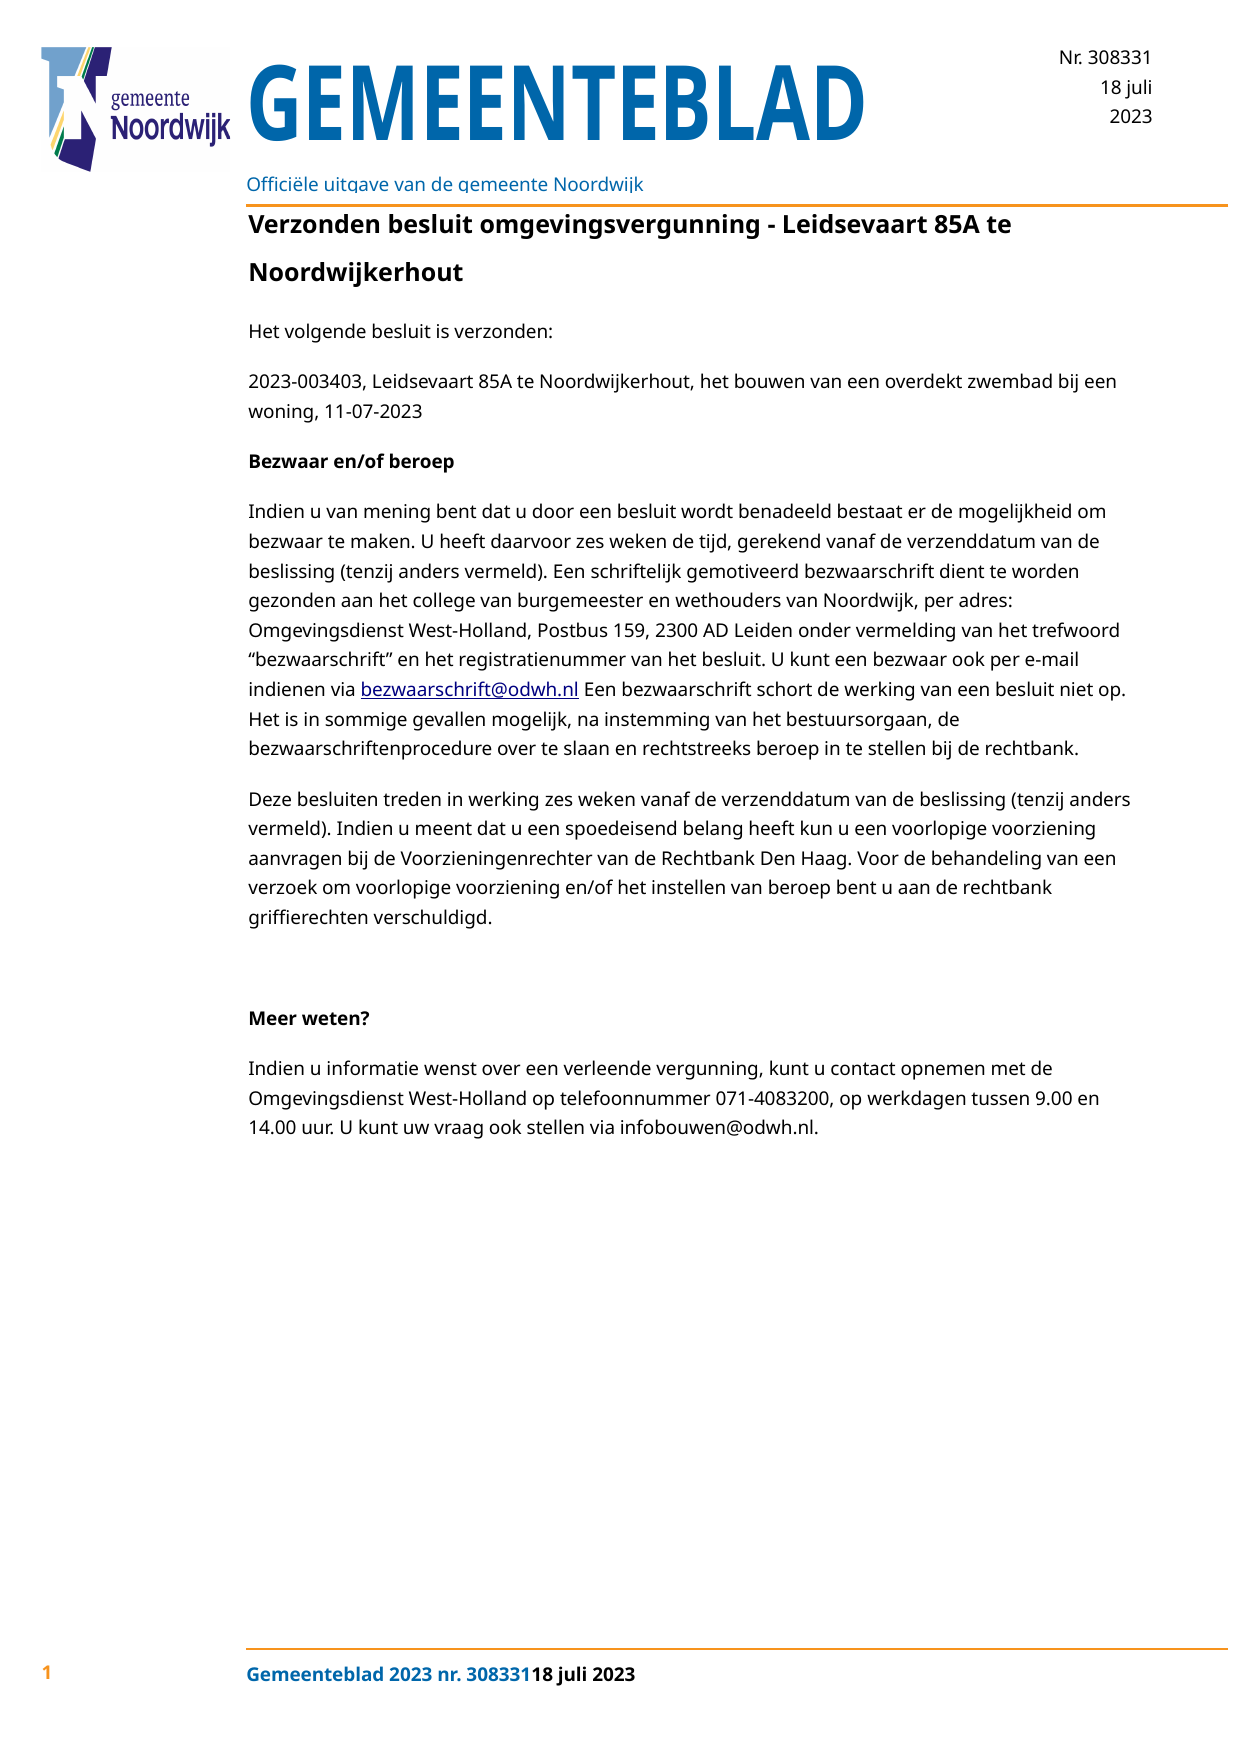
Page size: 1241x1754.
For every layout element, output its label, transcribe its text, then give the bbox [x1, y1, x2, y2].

text Meer weten? [248, 1005, 1152, 1031]
text Het volgende besluit is verzonden: [248, 318, 1152, 344]
text Verzonden besluit omgevingsvergunning - Leidsevaart 85A te Noordwijkerhout [248, 207, 1152, 288]
picture [41, 47, 231, 172]
text Indien u informatie wenst over een verleende vergunning, kunt u contact opnemen met de Omgevingsdienst West-Holland op telefoonnummer 071-4083200, op werkdagen tussen 9.00 en 14.00 uur. U kunt uw vraag ook stellen via infobouwen@odwh.nl. [248, 1055, 1152, 1140]
text Indien u van mening bent dat u door een besluit wordt benadeeld bestaat er de mogelijkheid om bezwaar te maken. U heeft daarvoor zes weken de tijd, gerekend vanaf de verzenddatum van de beslissing (tenzij anders vermeld). Een schriftelijk gemotiveerd bezwaarschrift dient te worden gezonden aan het college van burgemeester en wethouders van Noordwijk, per adres: Omgevingsdienst West-Holland, Postbus 159, 2300 AD Leiden onder vermelding van het trefwoord “bezwaarschrift” en het registratienummer van het besluit. U kunt een bezwaar ook per e-mail indienen via bezwaarschrift@odwh.nl Een bezwaarschrift schort de werking van een besluit niet op. Het is in sommige gevallen mogelijk, na instemming van het bestuursorgaan, de bezwaarschriftenprocedure over te slaan en rechtstreeks beroep in te stellen bij de rechtbank. [248, 499, 1152, 761]
text 2023-003403, Leidsevaart 85A te Noordwijkerhout, het bouwen van een overdekt zwembad bij een woning, 11-07-2023 [248, 368, 1152, 424]
text Bezwaar en/of beroep [248, 448, 1152, 474]
text Deze besluiten treden in werking zes weken vanaf de verzenddatum van de beslissing (tenzij anders vermeld). Indien u meent dat u een spoedeisend belang heeft kun u een voorlopige voorziening aanvragen bij de Voorzieningenrechter van de Rechtbank Den Haag. Voor de behandeling van een verzoek om voorlopige voorziening en/of het instellen van beroep bent u aan de rechtbank griffierechten verschuldigd. [248, 786, 1152, 930]
